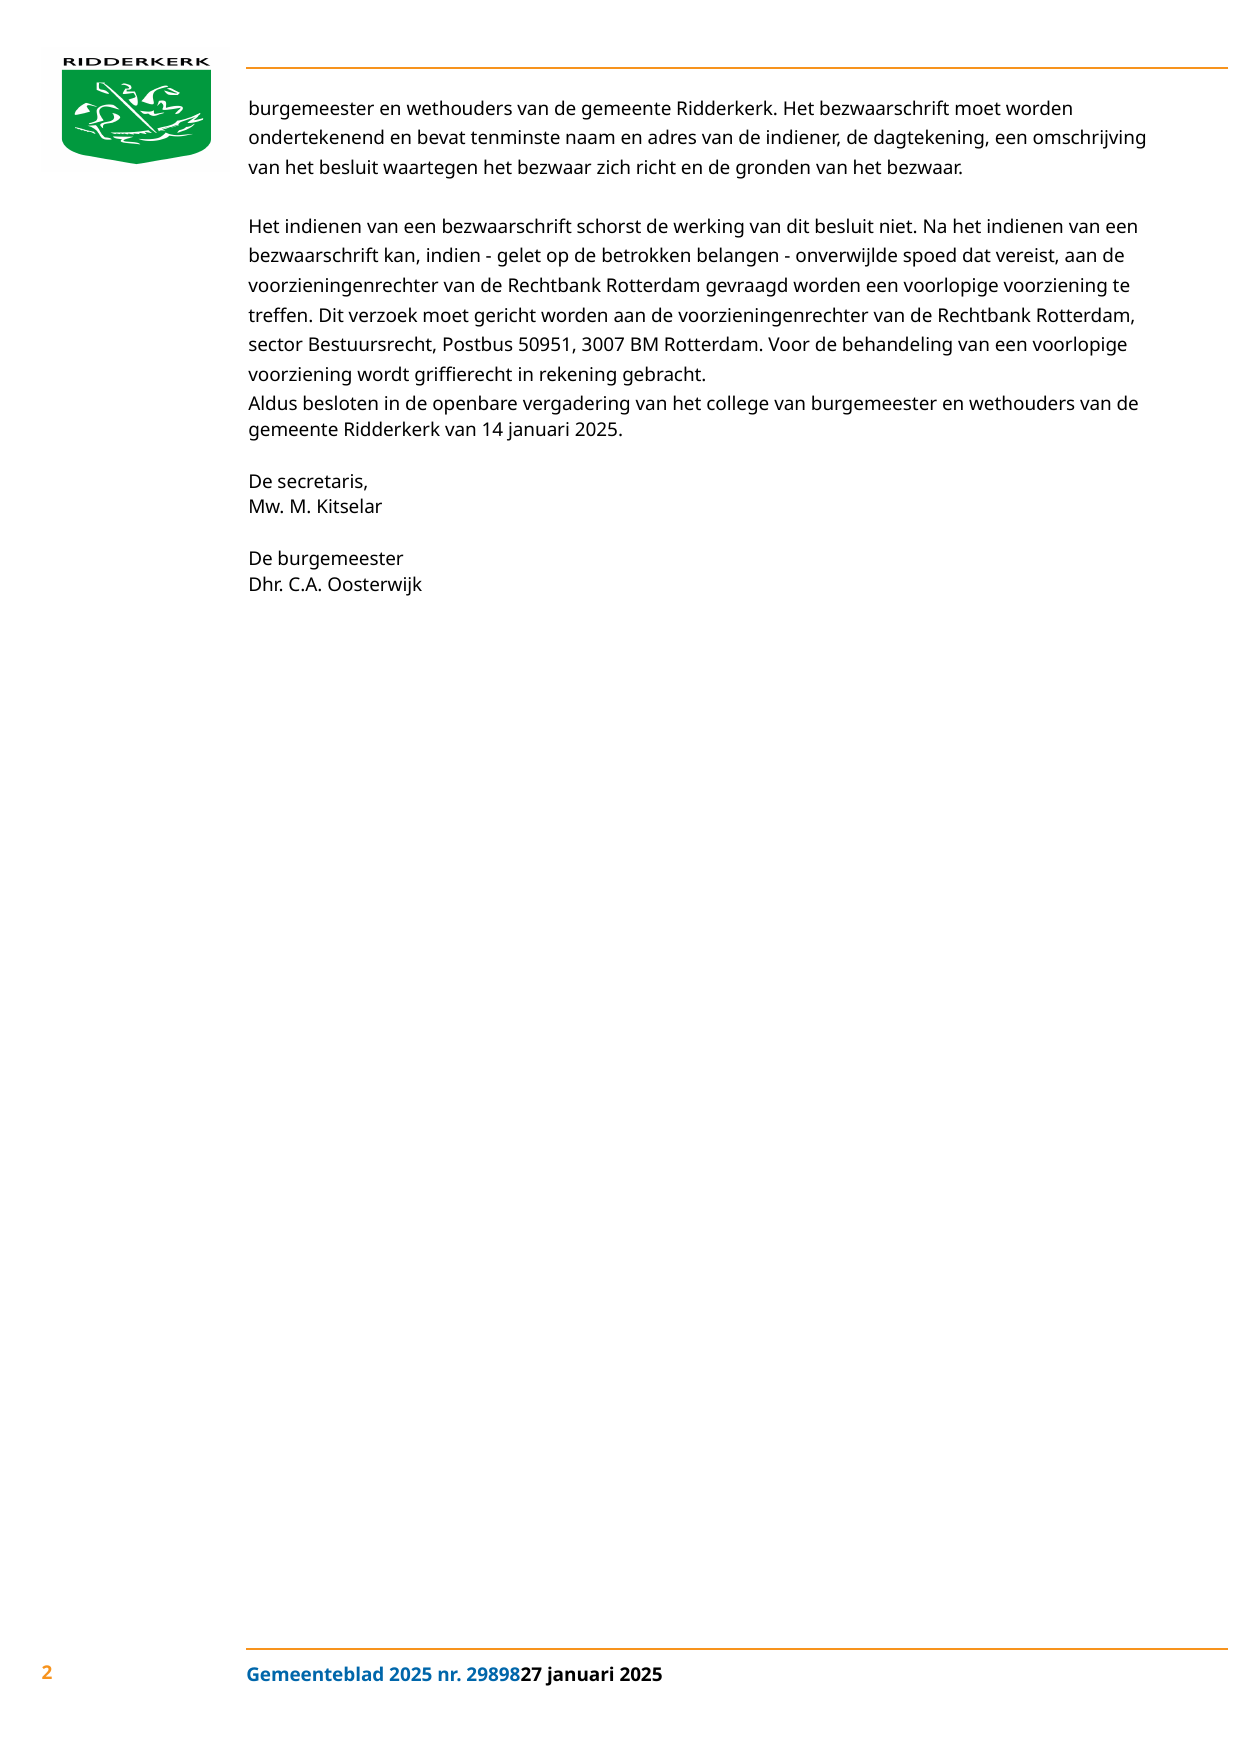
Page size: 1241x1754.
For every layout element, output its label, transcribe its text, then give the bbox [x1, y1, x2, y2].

text Het indienen van een bezwaarschrift schorst de werking van dit besluit niet. Na het indienen van een bezwaarschrift kan, indien - gelet op de betrokken belangen - onverwijlde spoed dat vereist, aan de voorzieningenrechter van de Rechtbank Rotterdam gevraagd worden een voorlopige voorziening te treffen. Dit verzoek moet gericht worden aan de voorzieningenrechter van de Rechtbank Rotterdam, sector Bestuursrecht, Postbus 50951, 3007 BM Rotterdam. Voor de behandeling van een voorlopige voorziening wordt griffierecht in rekening gebracht. [248, 213, 1152, 387]
text Mw. M. Kitselar [248, 493, 1152, 519]
text Aldus besloten in de openbare vergadering van het college van burgemeester en wethouders van de gemeente Ridderkerk van 14 januari 2025. [248, 391, 1152, 442]
text burgemeester en wethouders van de gemeente Ridderkerk. Het bezwaarschrift moet worden ondertekenend en bevat tenminste naam en adres van de indiener, de dagtekening, een omschrijving van het besluit waartegen het bezwaar zich richt en de gronden van het bezwaar. [248, 95, 1152, 180]
text De burgemeester [248, 545, 1152, 571]
text Dhr. C.A. Oosterwijk [248, 571, 1152, 596]
text De secretaris, [248, 468, 1152, 493]
picture [41, 47, 231, 172]
